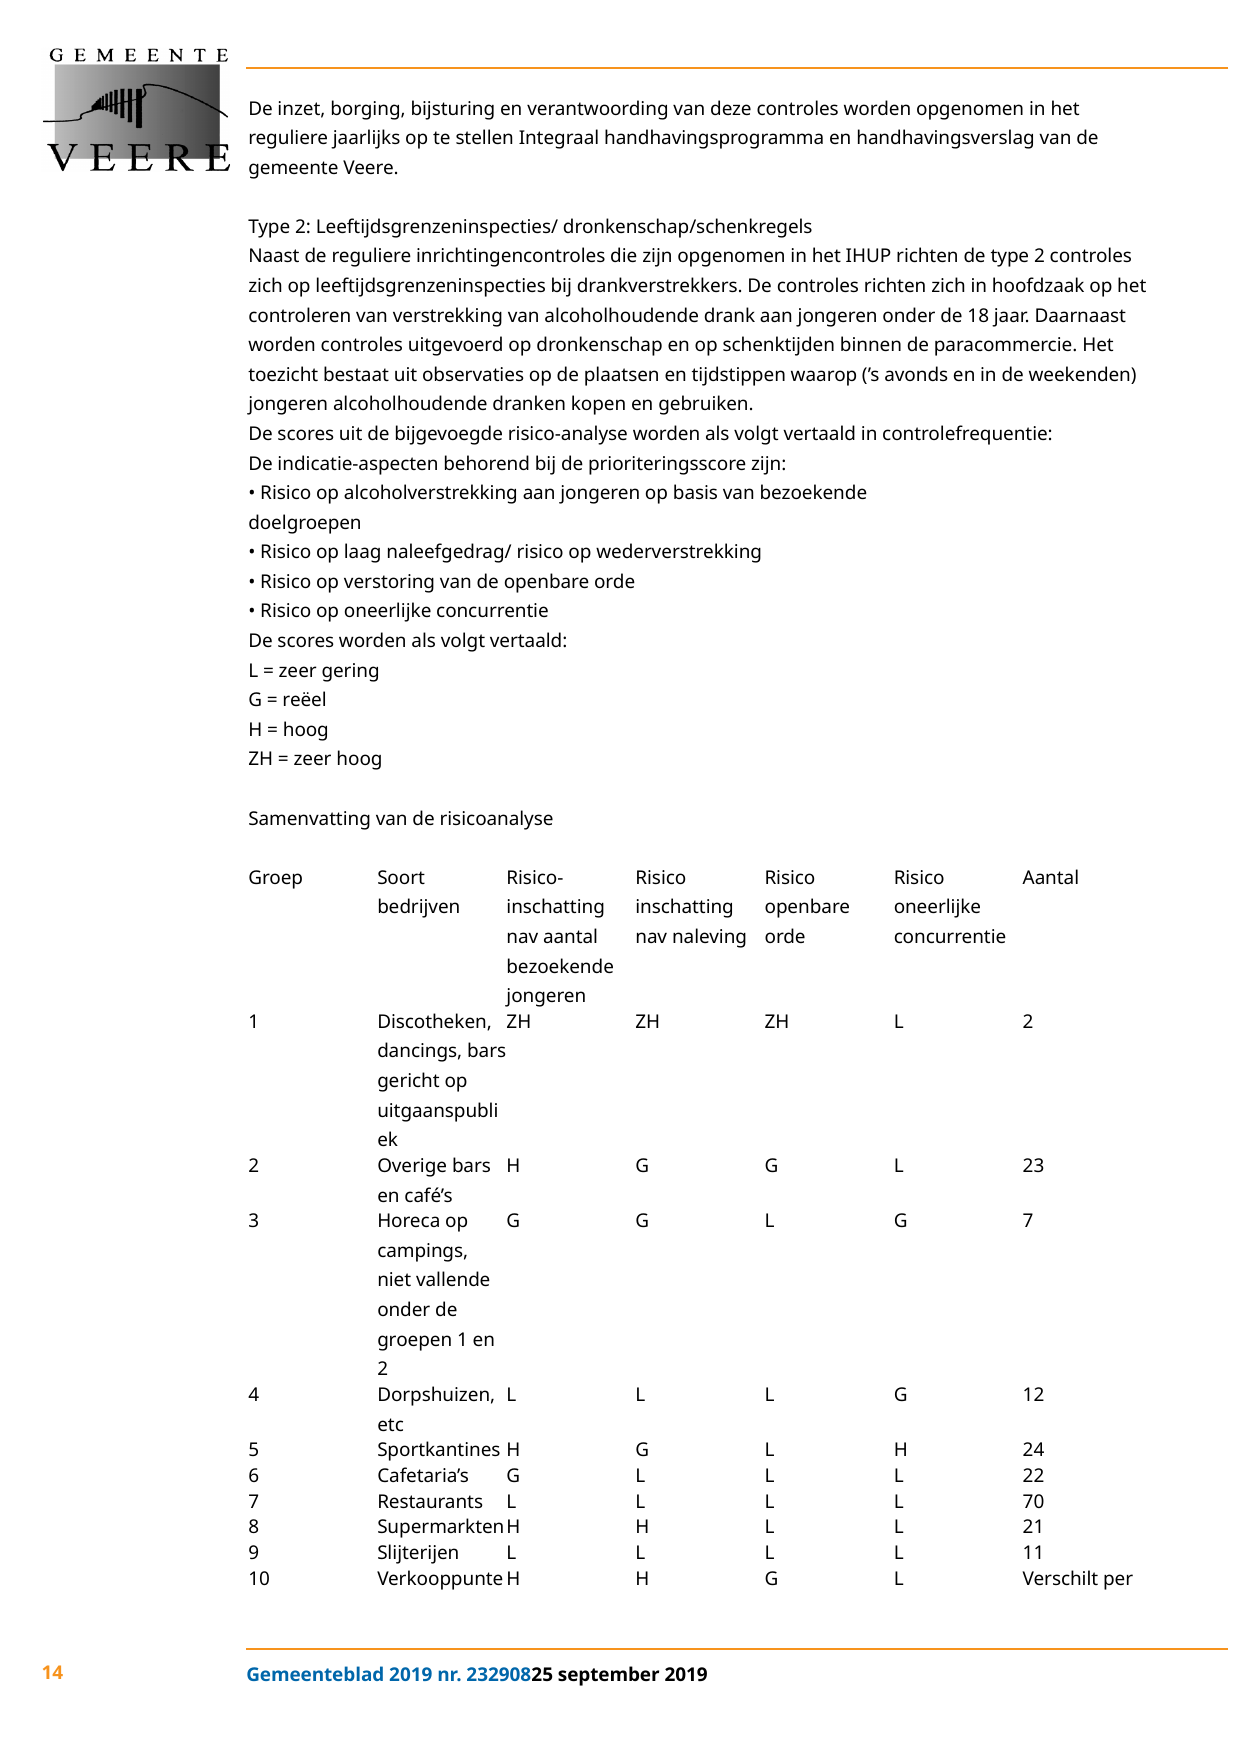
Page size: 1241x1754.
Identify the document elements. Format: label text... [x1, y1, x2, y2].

table_cell L [764, 1208, 893, 1381]
table_cell H [635, 1514, 764, 1539]
table_cell 23 [1023, 1152, 1152, 1207]
table_cell L [506, 1488, 635, 1514]
table_cell 11 [1023, 1539, 1152, 1565]
text • Risico op oneerlijke concurrentie [248, 598, 1152, 623]
table_cell 12 [1023, 1381, 1152, 1436]
table_cell ZH [635, 1008, 764, 1152]
table_cell Cafetaria’s [377, 1462, 506, 1488]
table_cell 8 [248, 1514, 377, 1539]
table_cell L [894, 1152, 1022, 1207]
table_cell G [894, 1381, 1022, 1436]
table_cell L [894, 1462, 1022, 1488]
table_cell Verkooppunte [377, 1565, 506, 1591]
table_cell L [764, 1381, 893, 1436]
table_header Groep [248, 864, 377, 1008]
table_header Risico oneerlijke concurrentie [894, 864, 1022, 1008]
table_cell L [894, 1514, 1022, 1539]
table_cell G [764, 1565, 893, 1591]
table_cell Slijterijen [377, 1539, 506, 1565]
text H = hoog [248, 716, 1152, 742]
table_cell L [764, 1514, 893, 1539]
text De inzet, borging, bijsturing en verantwoording van deze controles worden opgenomen in het reguliere jaarlijks op te stellen Integraal handhavingsprogramma en handhavingsverslag van de gemeente Veere. [248, 95, 1152, 180]
table_cell L [635, 1488, 764, 1514]
table_cell 3 [248, 1208, 377, 1381]
table_cell L [894, 1539, 1022, 1565]
table_cell L [894, 1565, 1022, 1591]
text doelgroepen [248, 509, 1152, 535]
table_cell Overige bars en café’s [377, 1152, 506, 1207]
table_cell 6 [248, 1462, 377, 1488]
table_cell H [506, 1565, 635, 1591]
table_cell 22 [1023, 1462, 1152, 1488]
text ZH = zeer hoog [248, 746, 1152, 771]
table_header Aantal [1023, 864, 1152, 1008]
table_cell H [506, 1152, 635, 1207]
table_cell L [635, 1539, 764, 1565]
table_cell 7 [248, 1488, 377, 1514]
table_cell L [635, 1381, 764, 1436]
table_cell L [506, 1539, 635, 1565]
table_cell Verschilt per [1023, 1565, 1152, 1591]
text Naast de reguliere inrichtingencontroles die zijn opgenomen in het IHUP richten de type 2 controles zich op leeftijdsgrenzeninspecties bij drankverstrekkers. De controles richten zich in hoofdzaak op het controleren van verstrekking van alcoholhoudende drank aan jongeren onder de 18 jaar. Daarnaast worden controles uitgevoerd op dronkenschap en op schenktijden binnen de paracommercie. Het toezicht bestaat uit observaties op de plaatsen en tijdstippen waarop (’s avonds en in de weekenden) jongeren alcoholhoudende dranken kopen en gebruiken. [248, 243, 1152, 416]
table_cell H [635, 1565, 764, 1591]
table_cell L [894, 1488, 1022, 1514]
table_cell ZH [764, 1008, 893, 1152]
text G = reëel [248, 686, 1152, 712]
table_cell L [764, 1462, 893, 1488]
text De indicatie-aspecten behorend bij de prioriteringsscore zijn: [248, 450, 1152, 476]
table_cell G [894, 1208, 1022, 1381]
table_header Risico inschatting nav naleving [635, 864, 764, 1008]
text Samenvatting van de risicoanalyse [248, 805, 1152, 831]
table_cell 24 [1023, 1436, 1152, 1462]
table_cell G [506, 1462, 635, 1488]
table_header Soort bedrijven [377, 864, 506, 1008]
table_cell G [635, 1208, 764, 1381]
table_cell H [506, 1514, 635, 1539]
table_cell 2 [248, 1152, 377, 1207]
text • Risico op laag naleefgedrag/ risico op wederverstrekking [248, 538, 1152, 564]
table_cell 7 [1023, 1208, 1152, 1381]
table_cell G [635, 1152, 764, 1207]
table_cell L [894, 1008, 1022, 1152]
table_cell G [506, 1208, 635, 1381]
table_cell L [506, 1381, 635, 1436]
table_cell 4 [248, 1381, 377, 1436]
table_cell 10 [248, 1565, 377, 1591]
table_cell H [506, 1436, 635, 1462]
table_cell 9 [248, 1539, 377, 1565]
table_cell G [635, 1436, 764, 1462]
table_cell 70 [1023, 1488, 1152, 1514]
text • Risico op alcoholverstrekking aan jongeren op basis van bezoekende [248, 479, 1152, 505]
table_cell Discotheken, dancings, bars gericht op uitgaanspubliek [377, 1008, 506, 1152]
table_cell Horeca op campings, niet vallende onder de groepen 1 en 2 [377, 1208, 506, 1381]
text Type 2: Leeftijdsgrenzeninspecties/ dronkenschap/schenkregels [248, 213, 1152, 239]
table_cell Supermarkten [377, 1514, 506, 1539]
table_cell H [894, 1436, 1022, 1462]
table_cell 5 [248, 1436, 377, 1462]
text • Risico op verstoring van de openbare orde [248, 568, 1152, 594]
table_cell 1 [248, 1008, 377, 1152]
picture [41, 47, 231, 172]
table_cell L [764, 1436, 893, 1462]
table_cell Sportkantines [377, 1436, 506, 1462]
text De scores worden als volgt vertaald: [248, 627, 1152, 653]
table_cell ZH [506, 1008, 635, 1152]
table_cell L [764, 1539, 893, 1565]
table_header Risico openbare orde [764, 864, 893, 1008]
table_header Risico- inschatting nav aantal bezoekende jongeren [506, 864, 635, 1008]
table_cell L [635, 1462, 764, 1488]
table_cell Dorpshuizen, etc [377, 1381, 506, 1436]
table_cell L [764, 1488, 893, 1514]
table_cell Restaurants [377, 1488, 506, 1514]
table_cell 2 [1023, 1008, 1152, 1152]
text De scores uit de bijgevoegde risico-analyse worden als volgt vertaald in controlefrequentie: [248, 420, 1152, 446]
table_cell 21 [1023, 1514, 1152, 1539]
text L = zeer gering [248, 657, 1152, 683]
table_cell G [764, 1152, 893, 1207]
